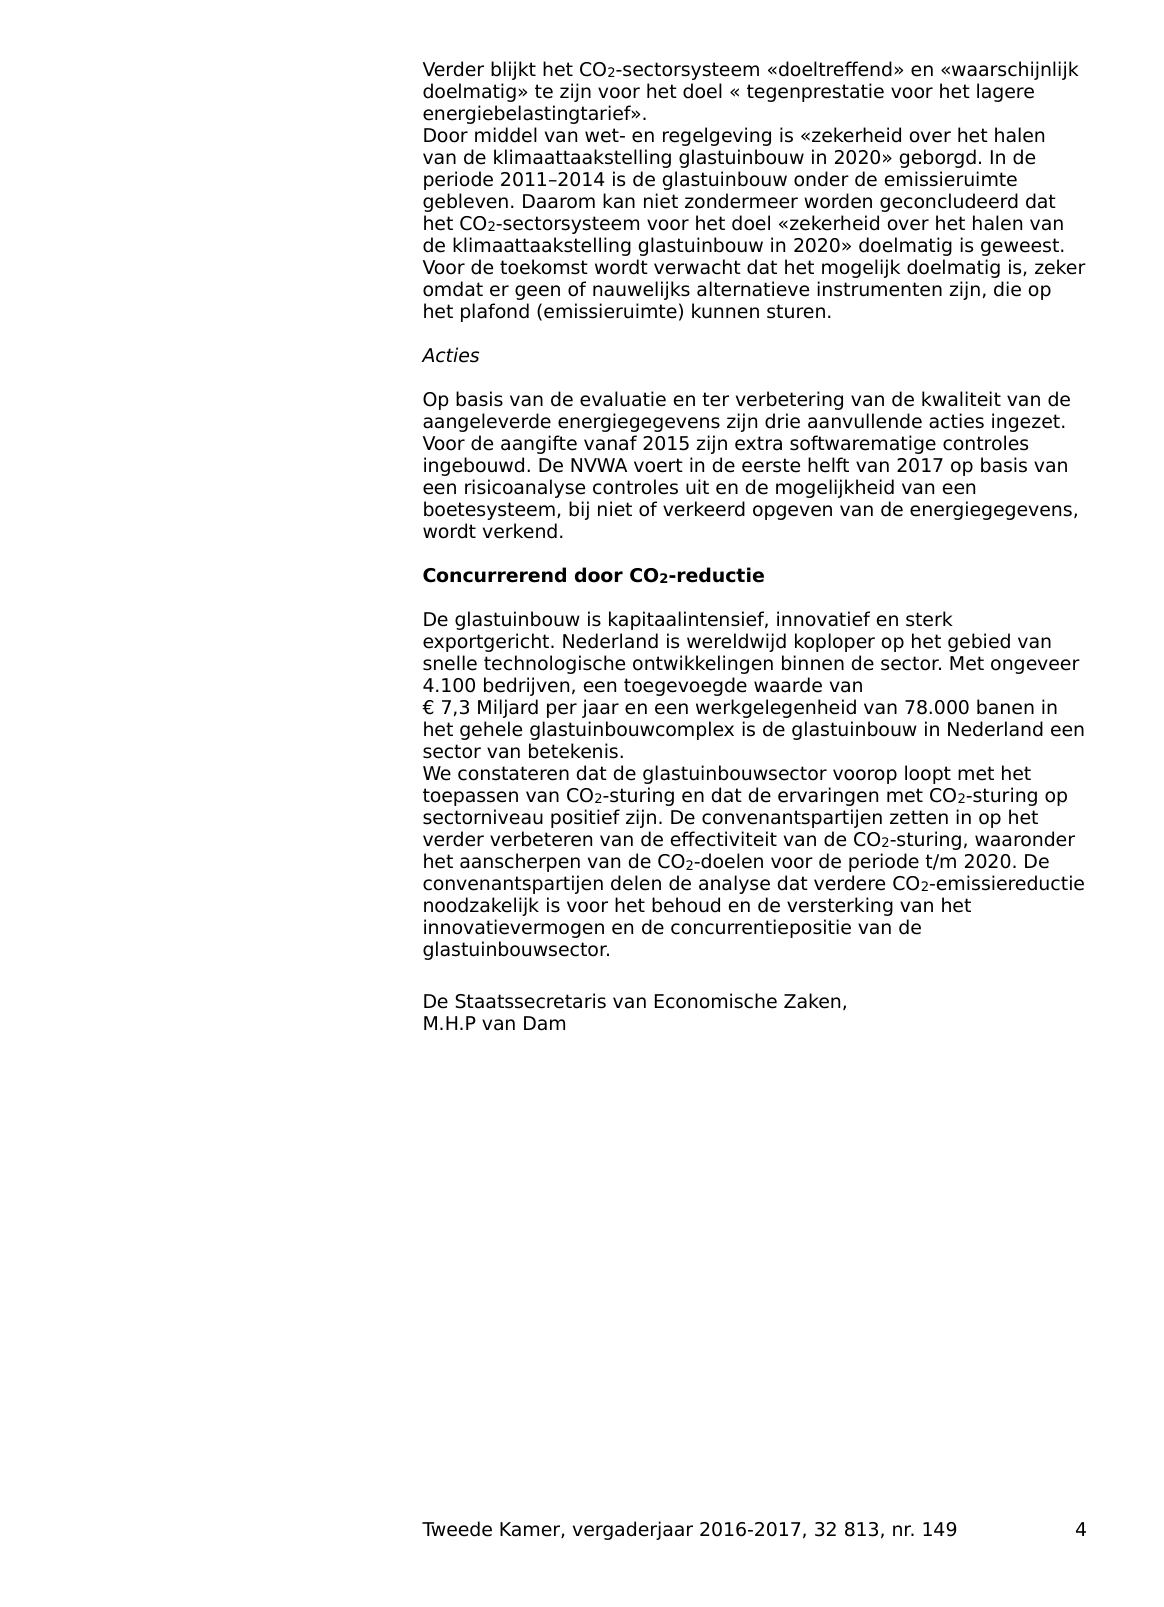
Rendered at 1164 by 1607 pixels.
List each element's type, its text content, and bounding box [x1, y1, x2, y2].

text De Staatssecretaris van Economische Zaken, M.H.P van Dam [422, 991, 1087, 1035]
text We constateren dat de glastuinbouwsector voorop loopt met het toepassen van CO2-sturing en dat de ervaringen met CO2-sturing op sectorniveau positief zijn. De convenantspartijen zetten in op het verder verbeteren van de effectiviteit van de CO2-sturing, waaronder het aanscherpen van de CO2-doelen voor de periode t/m 2020. De convenantspartijen delen de analyse dat verdere CO2-emissiereductie noodzakelijk is voor het behoud en de versterking van het innovatievermogen en de concurrentiepositie van de glastuinbouwsector. [422, 763, 1087, 961]
text Op basis van de evaluatie en ter verbetering van de kwaliteit van de aangeleverde energiegegevens zijn drie aanvullende acties ingezet. Voor de aangifte vanaf 2015 zijn extra softwarematige controles ingebouwd. De NVWA voert in de eerste helft van 2017 op basis van een risicoanalyse controles uit en de mogelijkheid van een boetesysteem, bij niet of verkeerd opgeven van de energiegegevens, wordt verkend. [422, 389, 1087, 543]
text De glastuinbouw is kapitaalintensief, innovatief en sterk exportgericht. Nederland is wereldwijd koploper op het gebied van snelle technologische ontwikkelingen binnen de sector. Met ongeveer 4.100 bedrijven, een toegevoegde waarde van [422, 609, 1087, 697]
text € 7,3 Miljard per jaar en een werkgelegenheid van 78.000 banen in het gehele glastuinbouwcomplex is de glastuinbouw in Nederland een sector van betekenis. [422, 697, 1087, 763]
text Verder blijkt het CO2-sectorsysteem «doeltreffend» en «waarschijnlijk doelmatig» te zijn voor het doel « tegenprestatie voor het lagere energiebelastingtarief». [422, 59, 1087, 125]
subtitle Acties [422, 345, 1087, 367]
text Door middel van wet- en regelgeving is «zekerheid over het halen van de klimaattaakstelling glastuinbouw in 2020» geborgd. In de periode 2011–2014 is de glastuinbouw onder de emissieruimte gebleven. Daarom kan niet zondermeer worden geconcludeerd dat het CO2-sectorsysteem voor het doel «zekerheid over het halen van de klimaattaakstelling glastuinbouw in 2020» doelmatig is geweest. Voor de toekomst wordt verwacht dat het mogelijk doelmatig is, zeker omdat er geen of nauwelijks alternatieve instrumenten zijn, die op het plafond (emissieruimte) kunnen sturen. [422, 125, 1087, 323]
subtitle Concurrerend door CO2-reductie [422, 565, 1087, 587]
